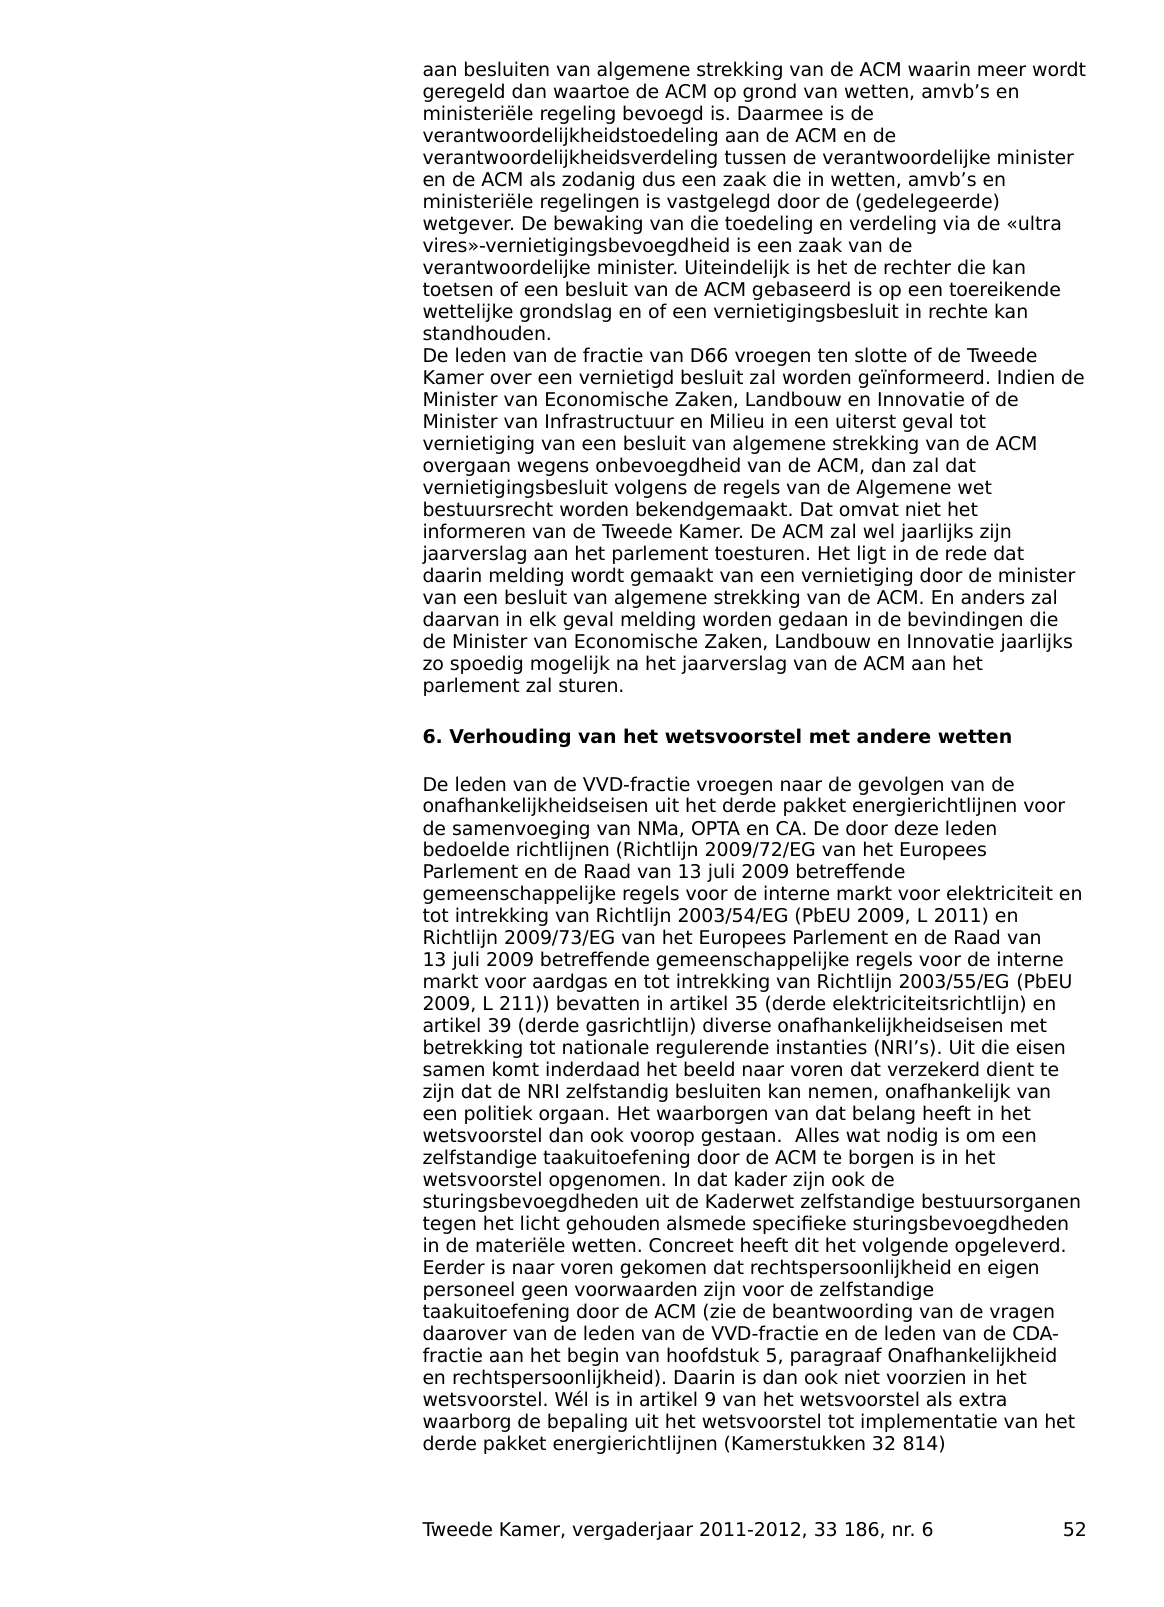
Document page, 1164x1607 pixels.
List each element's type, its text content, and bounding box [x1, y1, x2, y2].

text aan besluiten van algemene strekking van de ACM waarin meer wordt geregeld dan waartoe de ACM op grond van wetten, amvb’s en ministeriële regeling bevoegd is. Daarmee is de verantwoordelijkheidstoedeling aan de ACM en de verantwoordelijkheidsverdeling tussen de verantwoordelijke minister en de ACM als zodanig dus een zaak die in wetten, amvb’s en ministeriële regelingen is vastgelegd door de (gedelegeerde) wetgever. De bewaking van die toedeling en verdeling via de «ultra vires»-vernietigingsbevoegdheid is een zaak van de verantwoordelijke minister. Uiteindelijk is het de rechter die kan toetsen of een besluit van de ACM gebaseerd is op een toereikende wettelijke grondslag en of een vernietigingsbesluit in rechte kan standhouden. [422, 59, 1087, 345]
text De leden van de VVD-fractie vroegen naar de gevolgen van de onafhankelijkheidseisen uit het derde pakket energierichtlijnen voor de samenvoeging van NMa, OPTA en CA. De door deze leden bedoelde richtlijnen (Richtlijn 2009/72/EG van het Europees Parlement en de Raad van 13 juli 2009 betreffende gemeenschappelijke regels voor de interne markt voor elektriciteit en tot intrekking van Richtlijn 2003/54/EG (PbEU 2009, L 2011) en Richtlijn 2009/73/EG van het Europees Parlement en de Raad van 13 juli 2009 betreffende gemeenschappelijke regels voor de interne markt voor aardgas en tot intrekking van Richtlijn 2003/55/EG (PbEU 2009, L 211)) bevatten in artikel 35 (derde elektriciteitsrichtlijn) en artikel 39 (derde gasrichtlijn) diverse onafhankelijkheidseisen met betrekking tot nationale regulerende instanties (NRI’s). Uit die eisen samen komt inderdaad het beeld naar voren dat verzekerd dient te zijn dat de NRI zelfstandig besluiten kan nemen, onafhankelijk van een politiek orgaan. Het waarborgen van dat belang heeft in het wetsvoorstel dan ook voorop gestaan. Alles wat nodig is om een zelfstandige taakuitoefening door de ACM te borgen is in het wetsvoorstel opgenomen. In dat kader zijn ook de sturingsbevoegdheden uit de Kaderwet zelfstandige bestuursorganen tegen het licht gehouden alsmede specifieke sturingsbevoegdheden in de materiële wetten. Concreet heeft dit het volgende opgeleverd. Eerder is naar voren gekomen dat rechtspersoonlijkheid en eigen personeel geen voorwaarden zijn voor de zelfstandige taakuitoefening door de ACM (zie de beantwoording van de vragen daarover van de leden van de VVD-fractie en de leden van de CDA-fractie aan het begin van hoofdstuk 5, paragraaf Onafhankelijkheid en rechtspersoonlijkheid). Daarin is dan ook niet voorzien in het wetsvoorstel. Wél is in artikel 9 van het wetsvoorstel als extra waarborg de bepaling uit het wetsvoorstel tot implementatie van het derde pakket energierichtlijnen (Kamerstukken 32 814) [422, 773, 1087, 1455]
subtitle 6. Verhouding van het wetsvoorstel met andere wetten [422, 726, 1087, 748]
text De leden van de fractie van D66 vroegen ten slotte of de Tweede Kamer over een vernietigd besluit zal worden geïnformeerd. Indien de Minister van Economische Zaken, Landbouw en Innovatie of de Minister van Infrastructuur en Milieu in een uiterst geval tot vernietiging van een besluit van algemene strekking van de ACM overgaan wegens onbevoegdheid van de ACM, dan zal dat vernietigingsbesluit volgens de regels van de Algemene wet bestuursrecht worden bekendgemaakt. Dat omvat niet het informeren van de Tweede Kamer. De ACM zal wel jaarlijks zijn jaarverslag aan het parlement toesturen. Het ligt in de rede dat daarin melding wordt gemaakt van een vernietiging door de minister van een besluit van algemene strekking van de ACM. En anders zal daarvan in elk geval melding worden gedaan in de bevindingen die de Minister van Economische Zaken, Landbouw en Innovatie jaarlijks zo spoedig mogelijk na het jaarverslag van de ACM aan het parlement zal sturen. [422, 345, 1087, 696]
